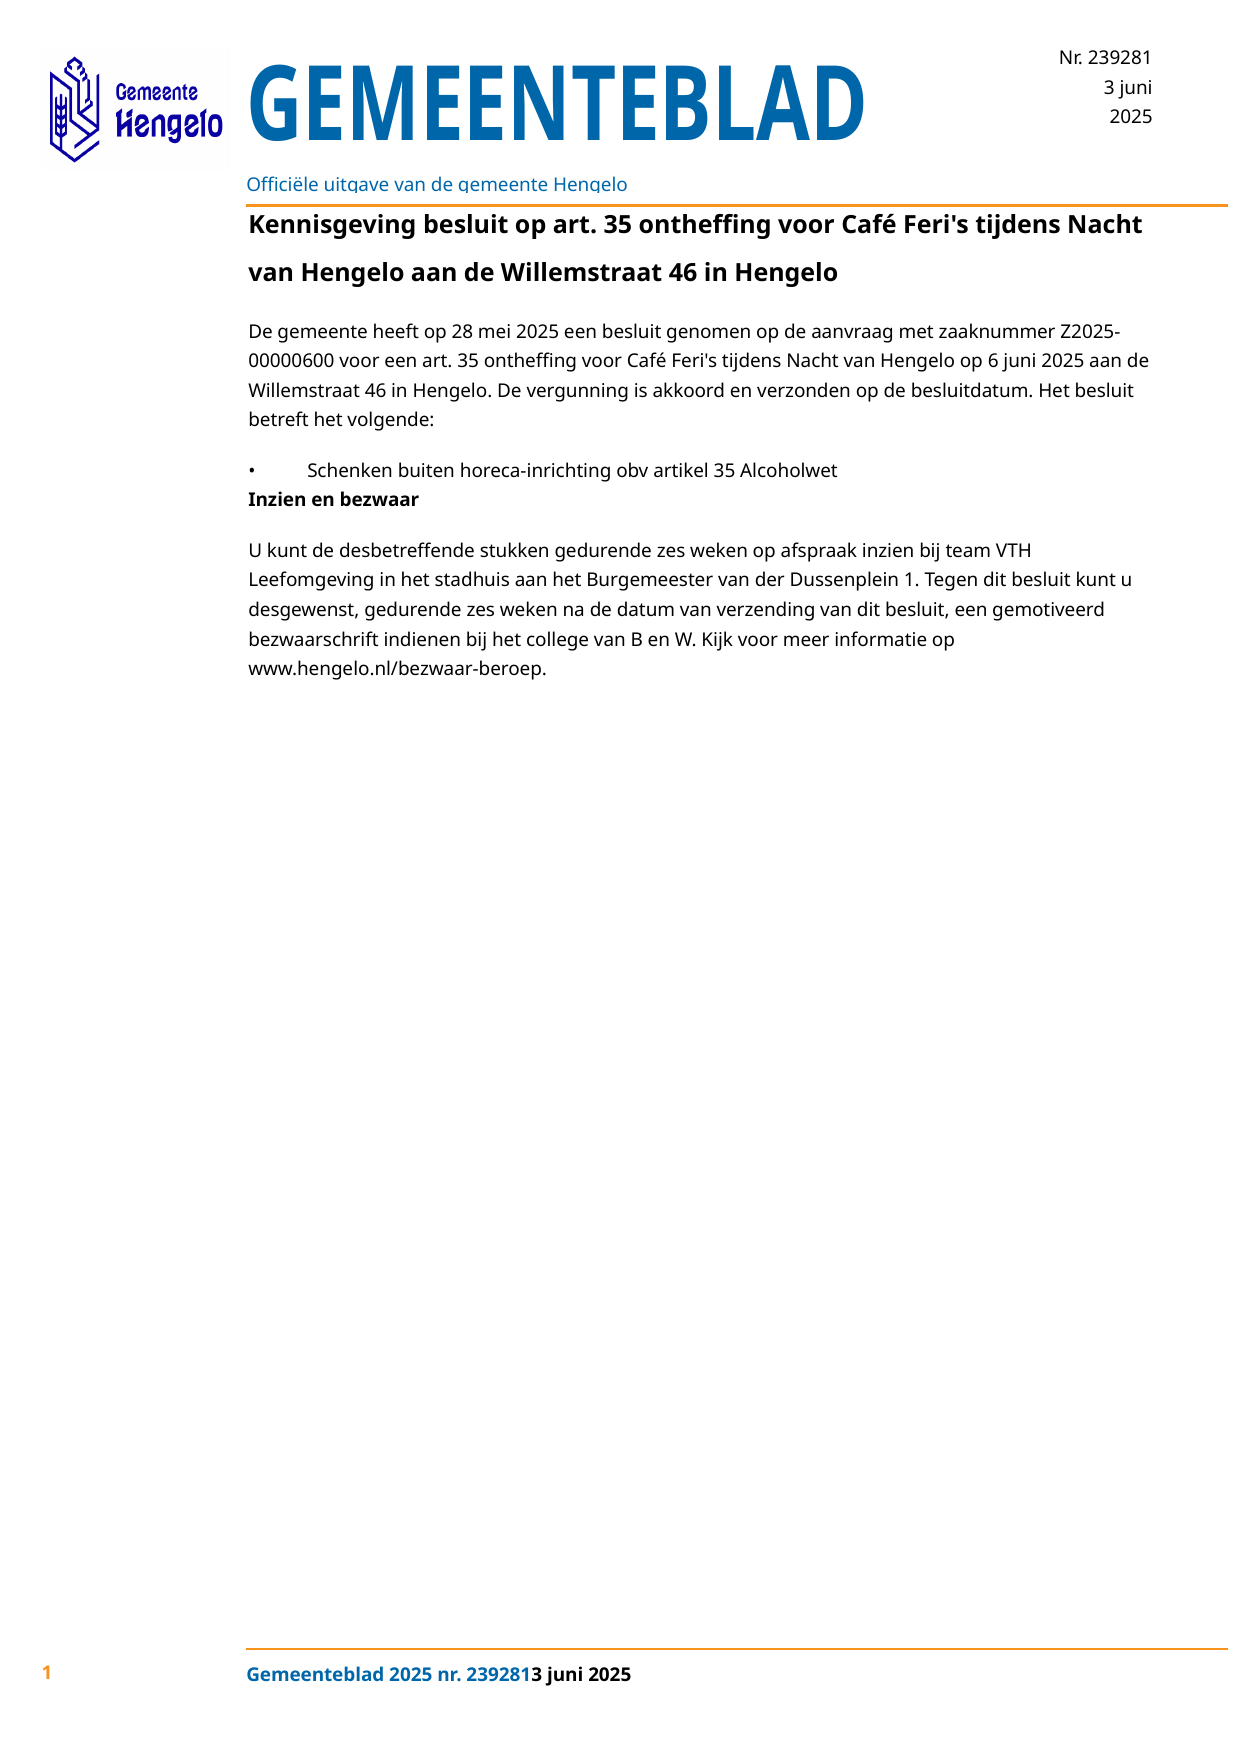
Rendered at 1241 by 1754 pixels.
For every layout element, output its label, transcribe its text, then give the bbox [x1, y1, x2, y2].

picture [41, 47, 231, 172]
text De gemeente heeft op 28 mei 2025 een besluit genomen op de aanvraag met zaaknummer Z2025-00000600 voor een art. 35 ontheffing voor Café Feri's tijdens Nacht van Hengelo op 6 juni 2025 aan de Willemstraat 46 in Hengelo. De vergunning is akkoord en verzonden op de besluitdatum. Het besluit betreft het volgende: [248, 318, 1152, 432]
list Schenken buiten horeca-inrichting obv artikel 35 Alcoholwet [248, 457, 1152, 483]
text Inzien en bezwaar [248, 487, 1152, 512]
text Kennisgeving besluit op art. 35 ontheffing voor Café Feri's tijdens Nacht van Hengelo aan de Willemstraat 46 in Hengelo [248, 207, 1152, 288]
text U kunt de desbetreffende stukken gedurende zes weken op afspraak inzien bij team VTH Leefomgeving in het stadhuis aan het Burgemeester van der Dussenplein 1. Tegen dit besluit kunt u desgewenst, gedurende zes weken na de datum van verzending van dit besluit, een gemotiveerd bezwaarschrift indienen bij het college van B en W. Kijk voor meer informatie op www.hengelo.nl/bezwaar-beroep. [248, 537, 1152, 681]
